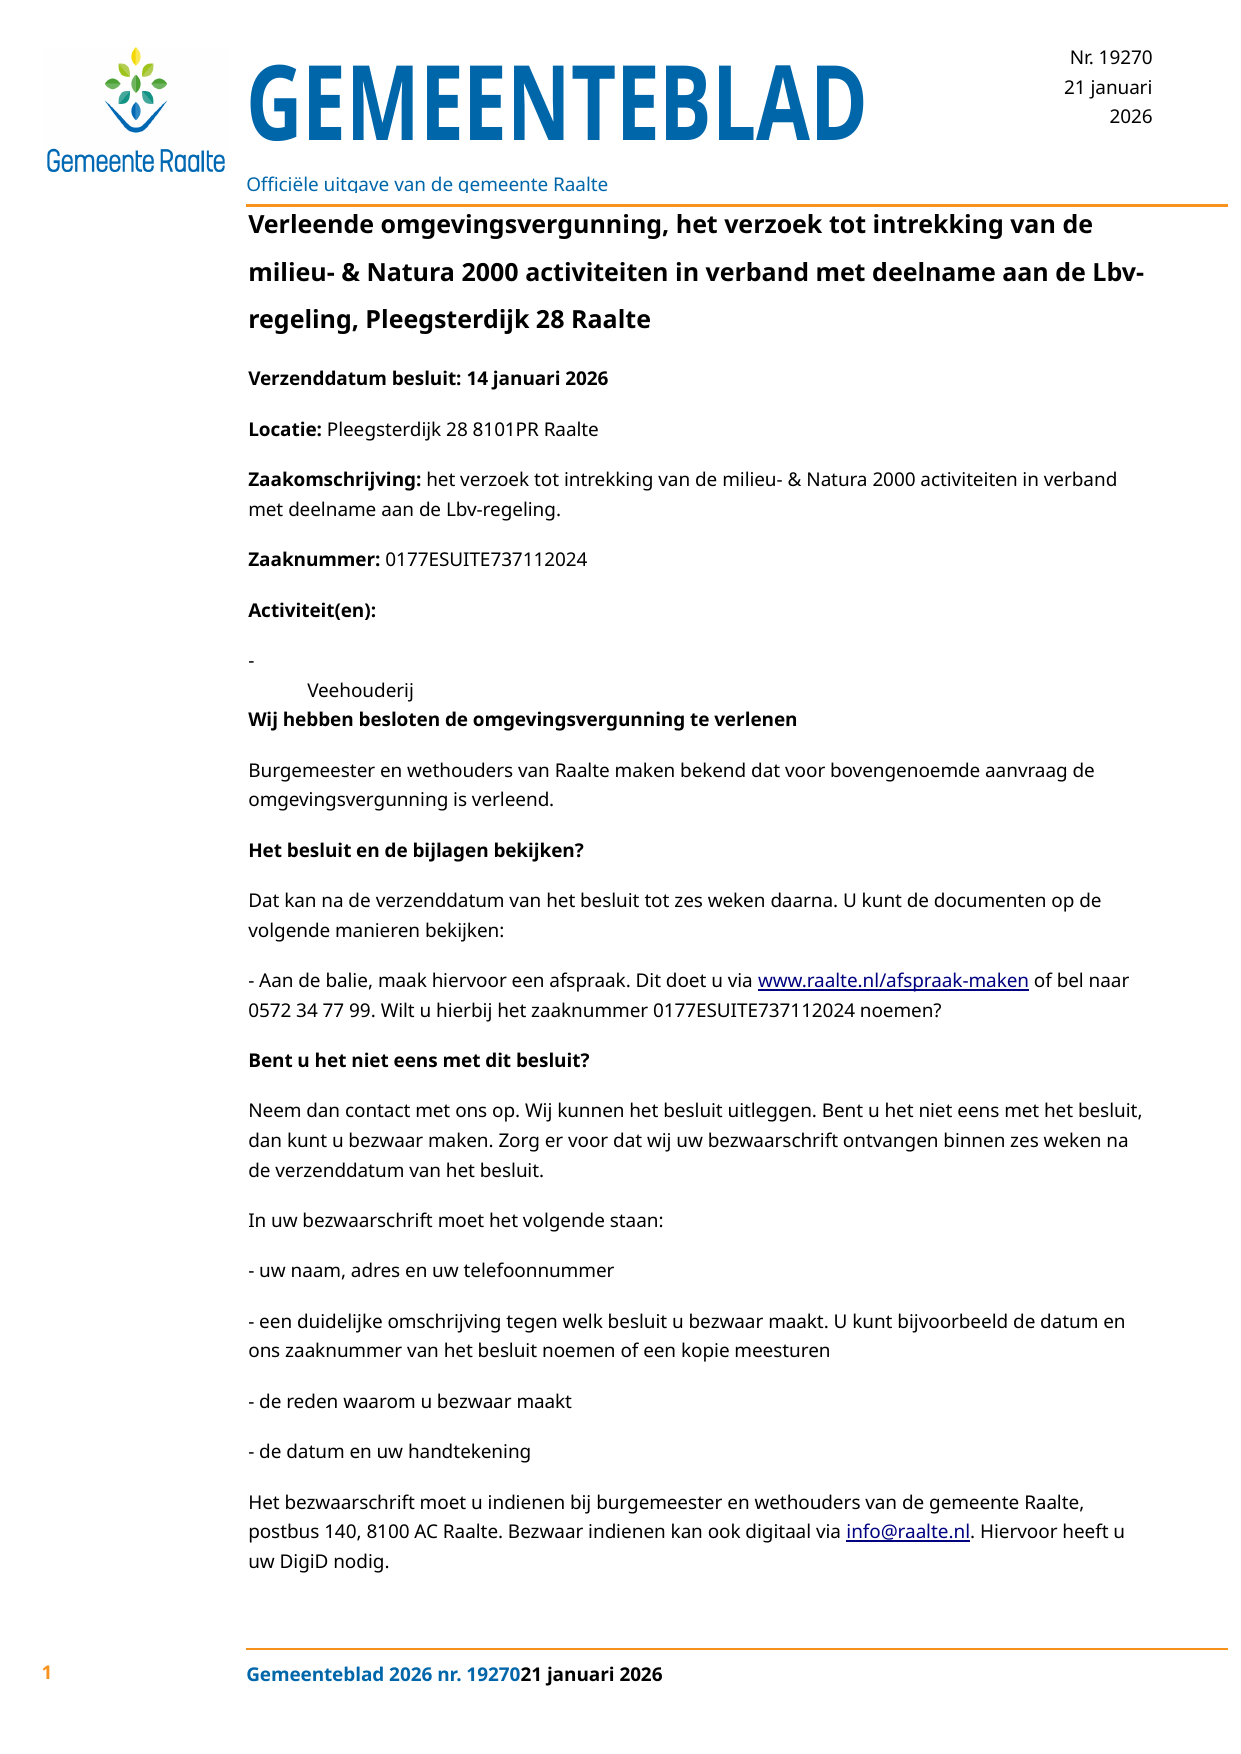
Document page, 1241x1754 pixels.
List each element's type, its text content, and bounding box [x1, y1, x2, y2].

list Veehouderij [248, 677, 1152, 702]
text - de datum en uw handtekening [248, 1438, 1152, 1464]
picture [41, 47, 231, 172]
text - Aan de balie, maak hiervoor een afspraak. Dit doet u via www.raalte.nl/afspraak-maken of bel naar 0572 34 77 99. Wilt u hierbij het zaaknummer 0177ESUITE737112024 noemen? [248, 967, 1152, 1022]
text Bent u het niet eens met dit besluit? [248, 1047, 1152, 1073]
text - de reden waarom u bezwaar maakt [248, 1388, 1152, 1414]
text - uw naam, adres en uw telefoonnummer [248, 1258, 1152, 1283]
text Zaakomschrijving: het verzoek tot intrekking van de milieu- & Natura 2000 activiteiten in verband met deelname aan de Lbv-regeling. [248, 466, 1152, 522]
text Het bezwaarschrift moet u indienen bij burgemeester en wethouders van de gemeente Raalte, postbus 140, 8100 AC Raalte. Bezwaar indienen kan ook digitaal via info@raalte.nl. Hiervoor heeft u uw DigiD nodig. [248, 1489, 1152, 1574]
text Verzenddatum besluit: 14 januari 2026 [248, 366, 1152, 391]
text Activiteit(en): [248, 597, 1152, 622]
text Zaaknummer: 0177ESUITE737112024 [248, 546, 1152, 572]
text Burgemeester en wethouders van Raalte maken bekend dat voor bovengenoemde aanvraag de omgevingsvergunning is verleend. [248, 757, 1152, 812]
text Locatie: Pleegsterdijk 28 8101PR Raalte [248, 416, 1152, 442]
text In uw bezwaarschrift moet het volgende staan: [248, 1207, 1152, 1233]
text Verleende omgevingsvergunning, het verzoek tot intrekking van de milieu- & Natura 2000 activiteiten in verband met deelname aan de Lbv-regeling, Pleegsterdijk 28 Raalte [248, 207, 1152, 336]
text Wij hebben besloten de omgevingsvergunning te verlenen [248, 706, 1152, 732]
text Dat kan na de verzenddatum van het besluit tot zes weken daarna. U kunt de documenten op de volgende manieren bekijken: [248, 887, 1152, 942]
text Het besluit en de bijlagen bekijken? [248, 837, 1152, 862]
text - een duidelijke omschrijving tegen welk besluit u bezwaar maakt. U kunt bijvoorbeeld de datum en ons zaaknummer van het besluit noemen of een kopie meesturen [248, 1308, 1152, 1363]
text Neem dan contact met ons op. Wij kunnen het besluit uitleggen. Bent u het niet eens met het besluit, dan kunt u bezwaar maken. Zorg er voor dat wij uw bezwaarschrift ontvangen binnen zes weken na de verzenddatum van het besluit. [248, 1098, 1152, 1182]
